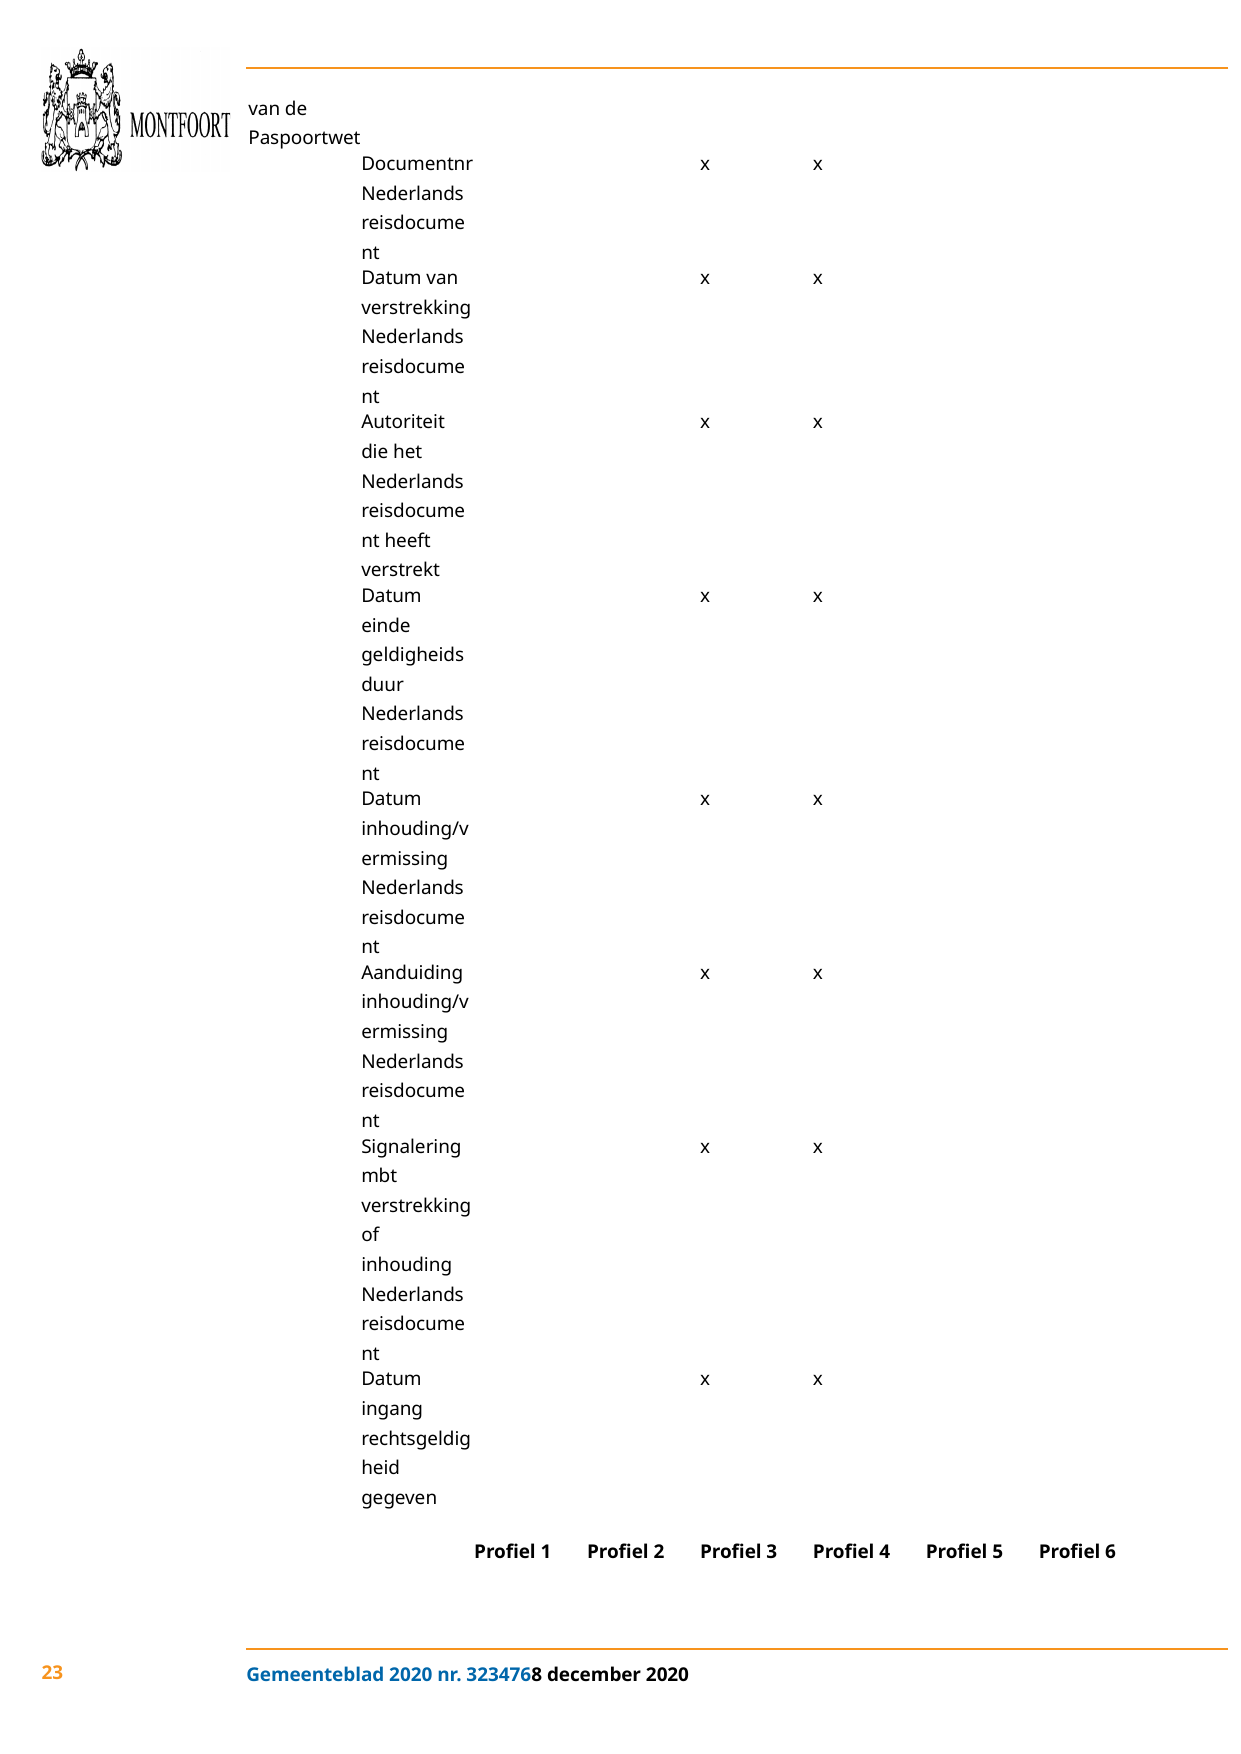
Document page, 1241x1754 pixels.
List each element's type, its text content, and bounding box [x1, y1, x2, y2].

table_cell [926, 1565, 1038, 1590]
table_cell [474, 959, 587, 1133]
table_cell [1039, 1510, 1152, 1535]
table_cell [248, 265, 361, 409]
table_cell [1039, 1133, 1152, 1366]
table_cell [1039, 786, 1152, 959]
table_cell [1039, 1565, 1152, 1590]
table_cell [587, 786, 700, 959]
table_cell Signalering mbt verstrekking of inhouding Nederlands reisdocument [361, 1133, 474, 1366]
table_cell Datum einde geldigheidsduur Nederlands reisdocument [361, 582, 474, 786]
table_cell [587, 959, 700, 1133]
table_cell [474, 95, 587, 150]
table_cell x [700, 1133, 813, 1366]
table_header Profiel 6 [1039, 1539, 1152, 1564]
table_cell [248, 1133, 361, 1366]
table_cell x [700, 265, 813, 409]
table_cell [926, 1366, 1038, 1510]
table_cell x [813, 959, 926, 1133]
table_cell [1039, 959, 1152, 1133]
table_cell [700, 1565, 813, 1590]
table_cell [587, 409, 700, 582]
table_cell [587, 150, 700, 264]
table_cell [248, 150, 361, 264]
table_cell [926, 265, 1038, 409]
table_cell [1039, 1366, 1152, 1510]
table_cell [926, 959, 1038, 1133]
table_cell [926, 1133, 1038, 1366]
table_cell [474, 1366, 587, 1510]
table_cell Datum ingang rechtsgeldigheid gegeven [361, 1366, 474, 1510]
table_header Profiel 2 [587, 1539, 700, 1564]
table_cell [926, 1510, 1038, 1535]
table_header Profiel 3 [700, 1539, 813, 1564]
table_cell van de Paspoortwet [248, 95, 361, 150]
table_cell [248, 786, 361, 959]
table_cell [587, 1510, 700, 1535]
table_header Profiel 4 [813, 1539, 926, 1564]
table_cell [248, 409, 361, 582]
table_cell [587, 95, 700, 150]
table_cell [361, 95, 474, 150]
table_cell [700, 1510, 813, 1535]
table_cell x [700, 150, 813, 264]
table_cell x [813, 1133, 926, 1366]
table_cell [248, 582, 361, 786]
table_cell [813, 1510, 926, 1535]
table_cell Autoriteit die het Nederlands reisdocument heeft verstrekt [361, 409, 474, 582]
table_cell [813, 1565, 926, 1590]
table_cell x [813, 582, 926, 786]
table_cell [926, 582, 1038, 786]
table_cell x [700, 1366, 813, 1510]
table_cell [248, 1366, 361, 1510]
table_cell [926, 95, 1038, 150]
table_cell Documentnr Nederlands reisdocument [361, 150, 474, 264]
table_cell [474, 582, 587, 786]
table_cell [361, 1565, 474, 1590]
table_cell [1039, 409, 1152, 582]
table_cell [1039, 95, 1152, 150]
table_cell x [813, 1366, 926, 1510]
table_cell x [813, 409, 926, 582]
table_header Profiel 5 [926, 1539, 1038, 1564]
table_cell [474, 1565, 587, 1590]
table_cell [474, 150, 587, 264]
table_cell [474, 265, 587, 409]
table_cell [361, 1510, 474, 1535]
table_cell x [813, 265, 926, 409]
table_cell [587, 1565, 700, 1590]
table_cell [248, 959, 361, 1133]
table_cell x [813, 150, 926, 264]
table_cell [587, 1133, 700, 1366]
table_cell [813, 95, 926, 150]
table_cell [248, 1510, 361, 1535]
table_cell [474, 786, 587, 959]
table_cell [587, 265, 700, 409]
table_cell [1039, 265, 1152, 409]
table_cell [926, 786, 1038, 959]
table_cell x [813, 786, 926, 959]
table_cell x [700, 409, 813, 582]
table_header [361, 1539, 474, 1564]
table_cell [700, 95, 813, 150]
picture [41, 47, 231, 172]
table_cell Aanduiding inhouding/vermissing Nederlands reisdocument [361, 959, 474, 1133]
table_cell [1039, 582, 1152, 786]
table_cell x [700, 582, 813, 786]
table_cell [474, 1133, 587, 1366]
table_cell [474, 409, 587, 582]
table_header [248, 1539, 361, 1564]
table_cell [587, 582, 700, 786]
table_cell [248, 1565, 361, 1590]
table_cell [587, 1366, 700, 1510]
table_header Profiel 1 [474, 1539, 587, 1564]
table_cell [1039, 150, 1152, 264]
table_cell [926, 409, 1038, 582]
table_cell [926, 150, 1038, 264]
table_cell x [700, 959, 813, 1133]
table_cell Datum van verstrekking Nederlands reisdocument [361, 265, 474, 409]
table_cell x [700, 786, 813, 959]
table_cell Datum inhouding/vermissing Nederlands reisdocument [361, 786, 474, 959]
table_cell [474, 1510, 587, 1535]
